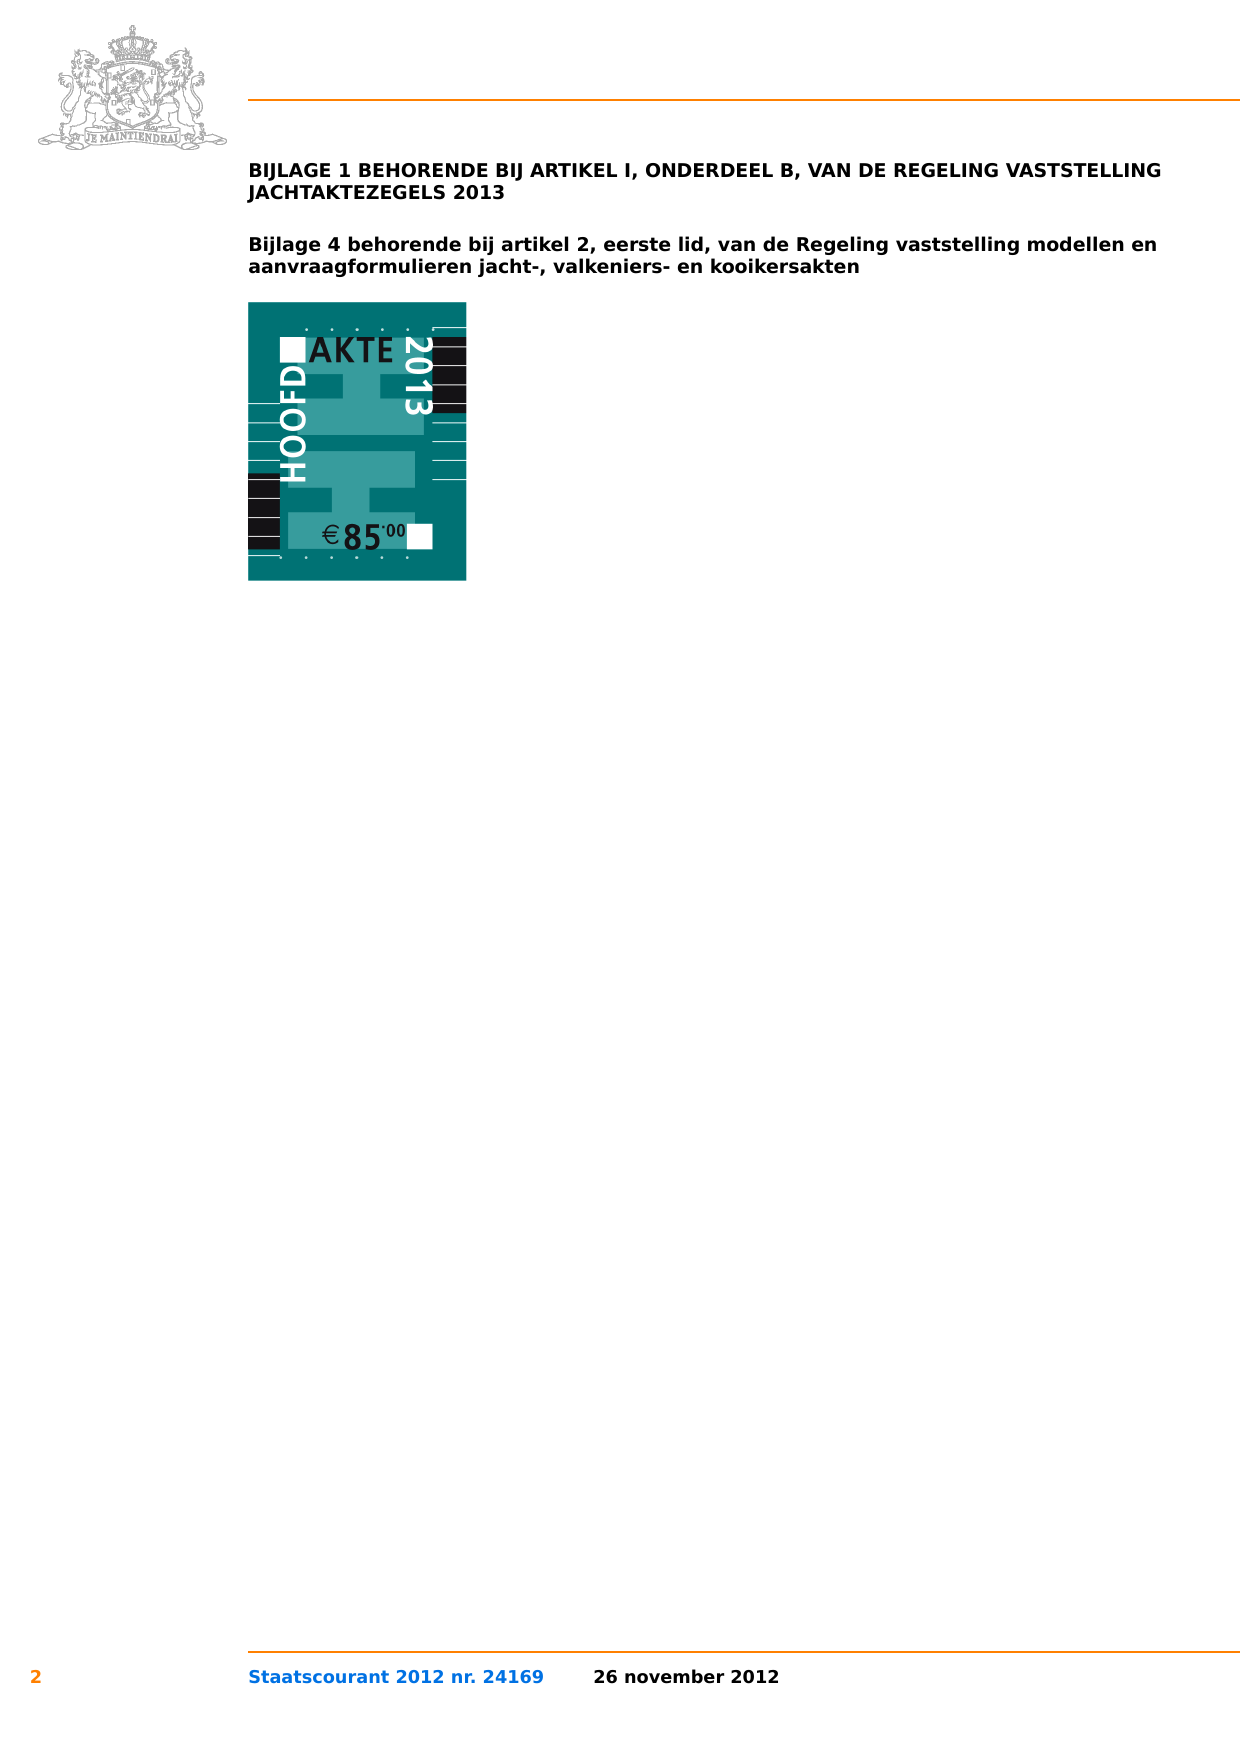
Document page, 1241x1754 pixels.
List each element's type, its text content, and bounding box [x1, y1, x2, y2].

picture [38, 25, 227, 150]
subtitle BIJLAGE 1 BEHORENDE BIJ ARTIKEL I, ONDERDEEL B, VAN DE REGELING VASTSTELLING JACHTAKTEZEGELS 2013 [248, 160, 1163, 204]
picture [248, 302, 467, 581]
subtitle Bijlage 4 behorende bij artikel 2, eerste lid, van de Regeling vaststelling modellen en aanvraagformulieren jacht-, valkeniers- en kooikersakten [248, 234, 1163, 278]
